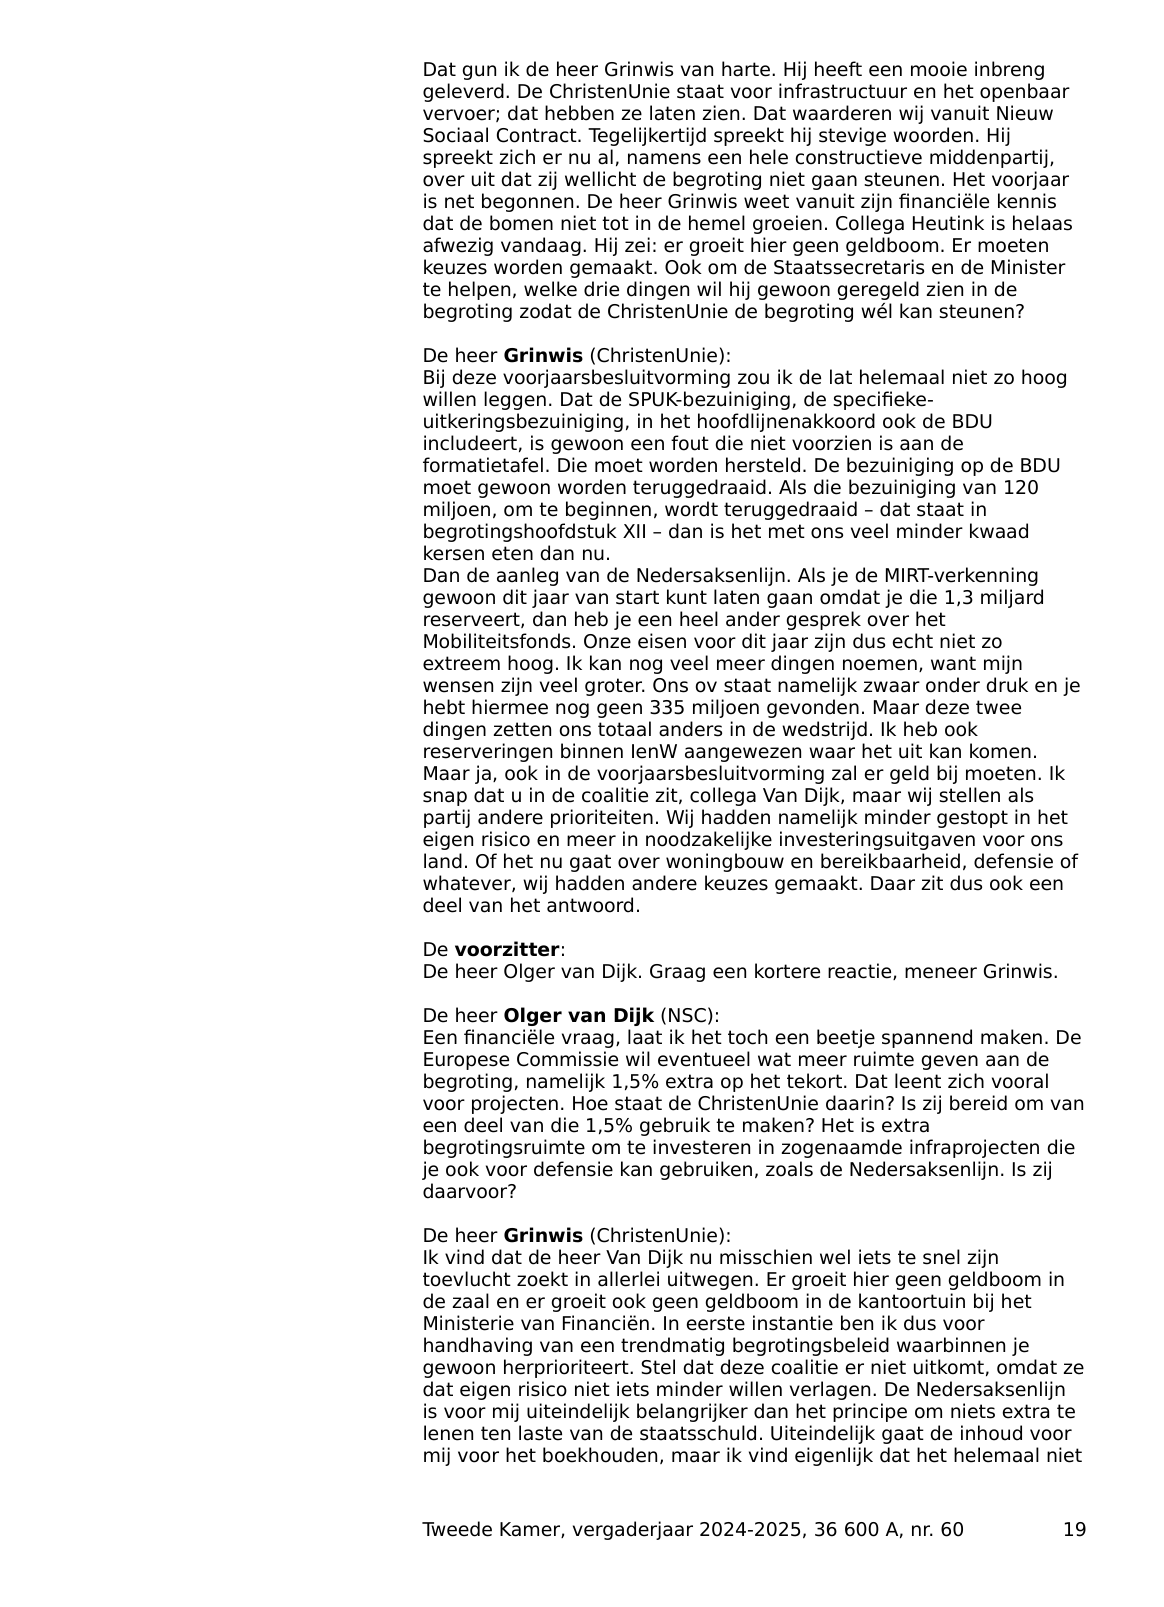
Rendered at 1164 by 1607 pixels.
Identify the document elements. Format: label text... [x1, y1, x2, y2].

text Dat gun ik de heer Grinwis van harte. Hij heeft een mooie inbreng geleverd. De ChristenUnie staat voor infrastructuur en het openbaar vervoer; dat hebben ze laten zien. Dat waarderen wij vanuit Nieuw Sociaal Contract. Tegelijkertijd spreekt hij stevige woorden. Hij spreekt zich er nu al, namens een hele constructieve middenpartij, over uit dat zij wellicht de begroting niet gaan steunen. Het voorjaar is net begonnen. De heer Grinwis weet vanuit zijn financiële kennis dat de bomen niet tot in de hemel groeien. Collega Heutink is helaas afwezig vandaag. Hij zei: er groeit hier geen geldboom. Er moeten keuzes worden gemaakt. Ook om de Staatssecretaris en de Minister te helpen, welke drie dingen wil hij gewoon geregeld zien in de begroting zodat de ChristenUnie de begroting wél kan steunen? [422, 59, 1087, 323]
text Ik vind dat de heer Van Dijk nu misschien wel iets te snel zijn toevlucht zoekt in allerlei uitwegen. Er groeit hier geen geldboom in de zaal en er groeit ook geen geldboom in de kantoortuin bij het Ministerie van Financiën. In eerste instantie ben ik dus voor handhaving van een trendmatig begrotingsbeleid waarbinnen je gewoon herprioriteert. Stel dat deze coalitie er niet uitkomt, omdat ze dat eigen risico niet iets minder willen verlagen. De Nedersaksenlijn is voor mij uiteindelijk belangrijker dan het principe om niets extra te lenen ten laste van de staatsschuld. Uiteindelijk gaat de inhoud voor mij voor het boekhouden, maar ik vind eigenlijk dat het helemaal niet [422, 1247, 1087, 1467]
text De heer Olger van Dijk. Graag een kortere reactie, meneer Grinwis. [422, 961, 1087, 983]
text De heer Grinwis (ChristenUnie): [422, 345, 1087, 367]
text Bij deze voorjaarsbesluitvorming zou ik de lat helemaal niet zo hoog willen leggen. Dat de SPUK-bezuiniging, de specifieke-uitkeringsbezuiniging, in het hoofdlijnenakkoord ook de BDU includeert, is gewoon een fout die niet voorzien is aan de formatietafel. Die moet worden hersteld. De bezuiniging op de BDU moet gewoon worden teruggedraaid. Als die bezuiniging van 120 miljoen, om te beginnen, wordt teruggedraaid – dat staat in begrotingshoofdstuk XII – dan is het met ons veel minder kwaad kersen eten dan nu. [422, 367, 1087, 565]
text Dan de aanleg van de Nedersaksenlijn. Als je de MIRT-verkenning gewoon dit jaar van start kunt laten gaan omdat je die 1,3 miljard reserveert, dan heb je een heel ander gesprek over het Mobiliteitsfonds. Onze eisen voor dit jaar zijn dus echt niet zo extreem hoog. Ik kan nog veel meer dingen noemen, want mijn wensen zijn veel groter. Ons ov staat namelijk zwaar onder druk en je hebt hiermee nog geen 335 miljoen gevonden. Maar deze twee dingen zetten ons totaal anders in de wedstrijd. Ik heb ook reserveringen binnen IenW aangewezen waar het uit kan komen. Maar ja, ook in de voorjaarsbesluitvorming zal er geld bij moeten. Ik snap dat u in de coalitie zit, collega Van Dijk, maar wij stellen als partij andere prioriteiten. Wij hadden namelijk minder gestopt in het eigen risico en meer in noodzakelijke investeringsuitgaven voor ons land. Of het nu gaat over woningbouw en bereikbaarheid, defensie of whatever, wij hadden andere keuzes gemaakt. Daar zit dus ook een deel van het antwoord. [422, 565, 1087, 916]
text De heer Grinwis (ChristenUnie): [422, 1225, 1087, 1247]
text De voorzitter: [422, 939, 1087, 961]
text Een financiële vraag, laat ik het toch een beetje spannend maken. De Europese Commissie wil eventueel wat meer ruimte geven aan de begroting, namelijk 1,5% extra op het tekort. Dat leent zich vooral voor projecten. Hoe staat de ChristenUnie daarin? Is zij bereid om van een deel van die 1,5% gebruik te maken? Het is extra begrotingsruimte om te investeren in zogenaamde infraprojecten die je ook voor defensie kan gebruiken, zoals de Nedersaksenlijn. Is zij daarvoor? [422, 1027, 1087, 1203]
text De heer Olger van Dijk (NSC): [422, 1005, 1087, 1027]
